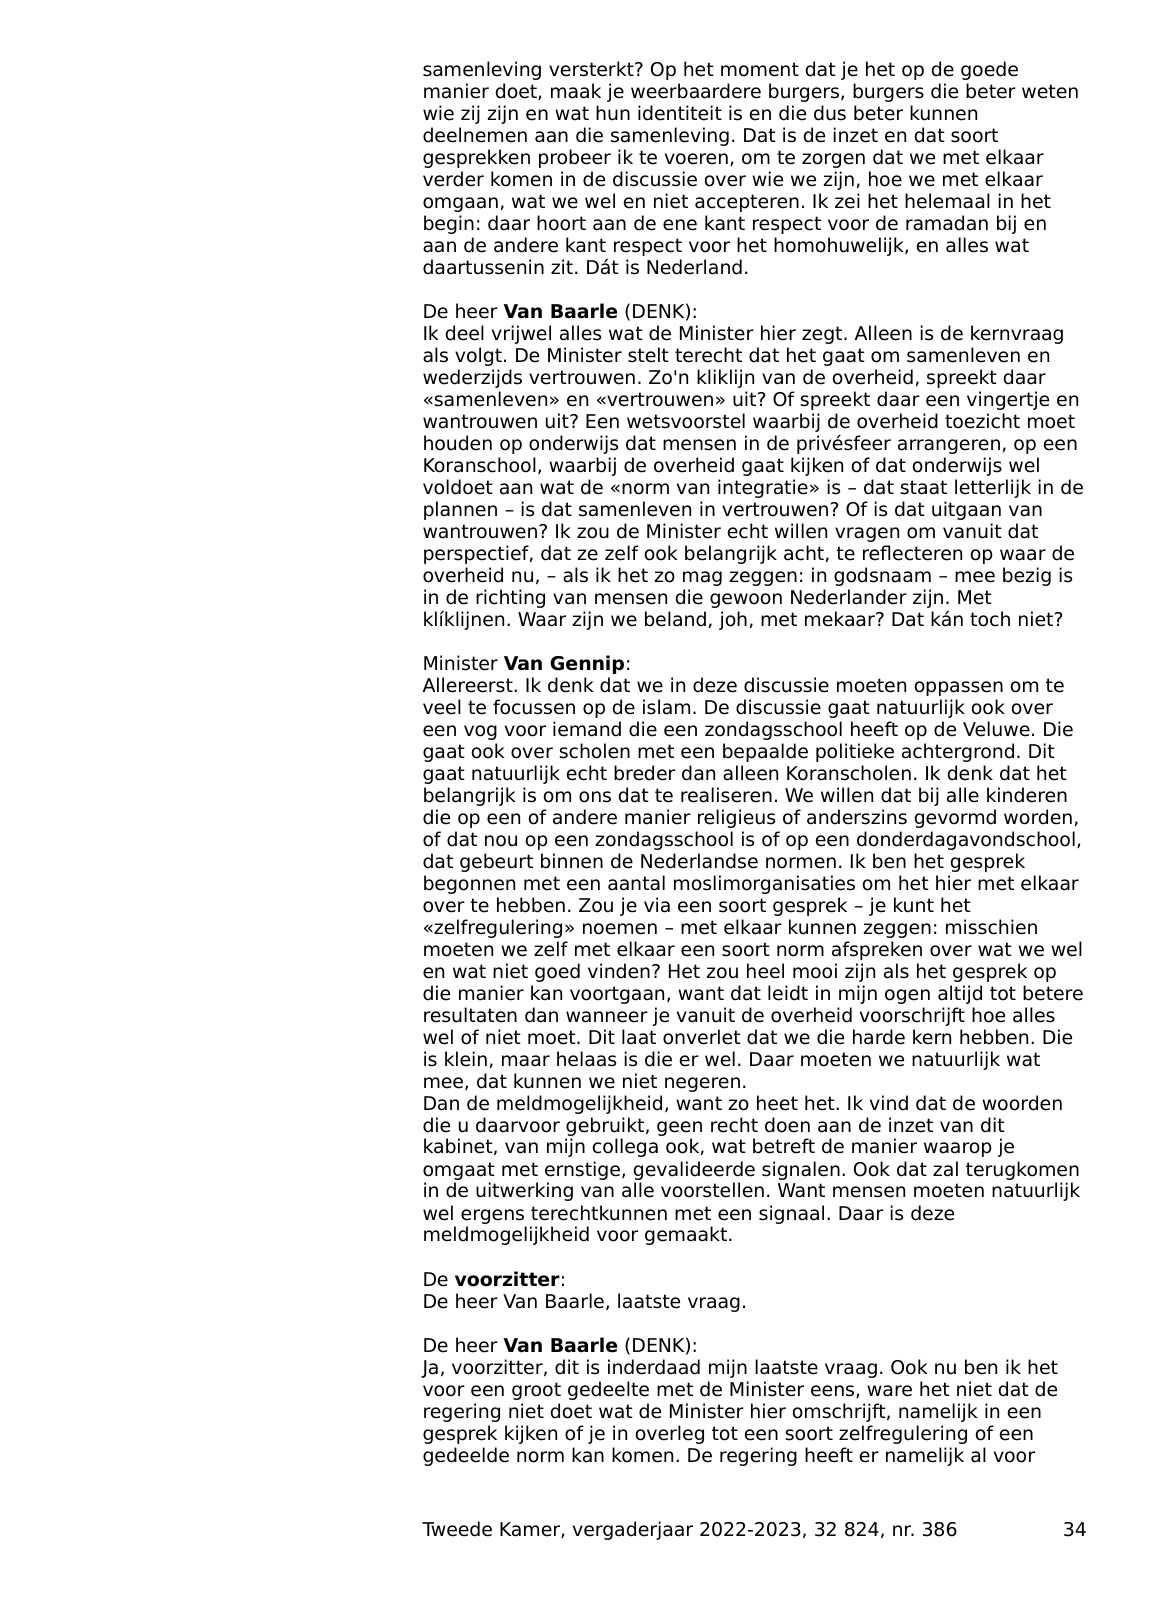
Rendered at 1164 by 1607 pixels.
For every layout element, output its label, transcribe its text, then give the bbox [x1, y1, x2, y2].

text samenleving versterkt? Op het moment dat je het op de goede manier doet, maak je weerbaardere burgers, burgers die beter weten wie zij zijn en wat hun identiteit is en die dus beter kunnen deelnemen aan die samenleving. Dat is de inzet en dat soort gesprekken probeer ik te voeren, om te zorgen dat we met elkaar verder komen in de discussie over wie we zijn, hoe we met elkaar omgaan, wat we wel en niet accepteren. Ik zei het helemaal in het begin: daar hoort aan de ene kant respect voor de ramadan bij en aan de andere kant respect voor het homohuwelijk, en alles wat daartussenin zit. Dát is Nederland. [422, 59, 1087, 279]
text De heer Van Baarle, laatste vraag. [422, 1291, 1087, 1312]
text Dan de meldmogelijkheid, want zo heet het. Ik vind dat de woorden die u daarvoor gebruikt, geen recht doen aan de inzet van dit kabinet, van mijn collega ook, wat betreft de manier waarop je omgaat met ernstige, gevalideerde signalen. Ook dat zal terugkomen in de uitwerking van alle voorstellen. Want mensen moeten natuurlijk wel ergens terechtkunnen met een signaal. Daar is deze meldmogelijkheid voor gemaakt. [422, 1092, 1087, 1246]
text De heer Van Baarle (DENK): [422, 301, 1087, 323]
text De heer Van Baarle (DENK): [422, 1335, 1087, 1357]
text De voorzitter: [422, 1268, 1087, 1291]
text Ja, voorzitter, dit is inderdaad mijn laatste vraag. Ook nu ben ik het voor een groot gedeelte met de Minister eens, ware het niet dat de regering niet doet wat de Minister hier omschrijft, namelijk in een gesprek kijken of je in overleg tot een soort zelfregulering of een gedeelde norm kan komen. De regering heeft er namelijk al voor [422, 1357, 1087, 1467]
text Allereerst. Ik denk dat we in deze discussie moeten oppassen om te veel te focussen op de islam. De discussie gaat natuurlijk ook over een vog voor iemand die een zondagsschool heeft op de Veluwe. Die gaat ook over scholen met een bepaalde politieke achtergrond. Dit gaat natuurlijk echt breder dan alleen Koranscholen. Ik denk dat het belangrijk is om ons dat te realiseren. We willen dat bij alle kinderen die op een of andere manier religieus of anderszins gevormd worden, of dat nou op een zondagsschool is of op een donderdagavondschool, dat gebeurt binnen de Nederlandse normen. Ik ben het gesprek begonnen met een aantal moslimorganisaties om het hier met elkaar over te hebben. Zou je via een soort gesprek – je kunt het «zelfregulering» noemen – met elkaar kunnen zeggen: misschien moeten we zelf met elkaar een soort norm afspreken over wat we wel en wat niet goed vinden? Het zou heel mooi zijn als het gesprek op die manier kan voortgaan, want dat leidt in mijn ogen altijd tot betere resultaten dan wanneer je vanuit de overheid voorschrijft hoe alles wel of niet moet. Dit laat onverlet dat we die harde kern hebben. Die is klein, maar helaas is die er wel. Daar moeten we natuurlijk wat mee, dat kunnen we niet negeren. [422, 675, 1087, 1092]
text Ik deel vrijwel alles wat de Minister hier zegt. Alleen is de kernvraag als volgt. De Minister stelt terecht dat het gaat om samenleven en wederzijds vertrouwen. Zo'n kliklijn van de overheid, spreekt daar «samenleven» en «vertrouwen» uit? Of spreekt daar een vingertje en wantrouwen uit? Een wetsvoorstel waarbij de overheid toezicht moet houden op onderwijs dat mensen in de privésfeer arrangeren, op een Koranschool, waarbij de overheid gaat kijken of dat onderwijs wel voldoet aan wat de «norm van integratie» is – dat staat letterlijk in de plannen – is dat samenleven in vertrouwen? Of is dat uitgaan van wantrouwen? Ik zou de Minister echt willen vragen om vanuit dat perspectief, dat ze zelf ook belangrijk acht, te reflecteren op waar de overheid nu, – als ik het zo mag zeggen: in godsnaam – mee bezig is in de richting van mensen die gewoon Nederlander zijn. Met klíklijnen. Waar zijn we beland, joh, met mekaar? Dat kán toch niet? [422, 323, 1087, 631]
text Minister Van Gennip: [422, 653, 1087, 675]
